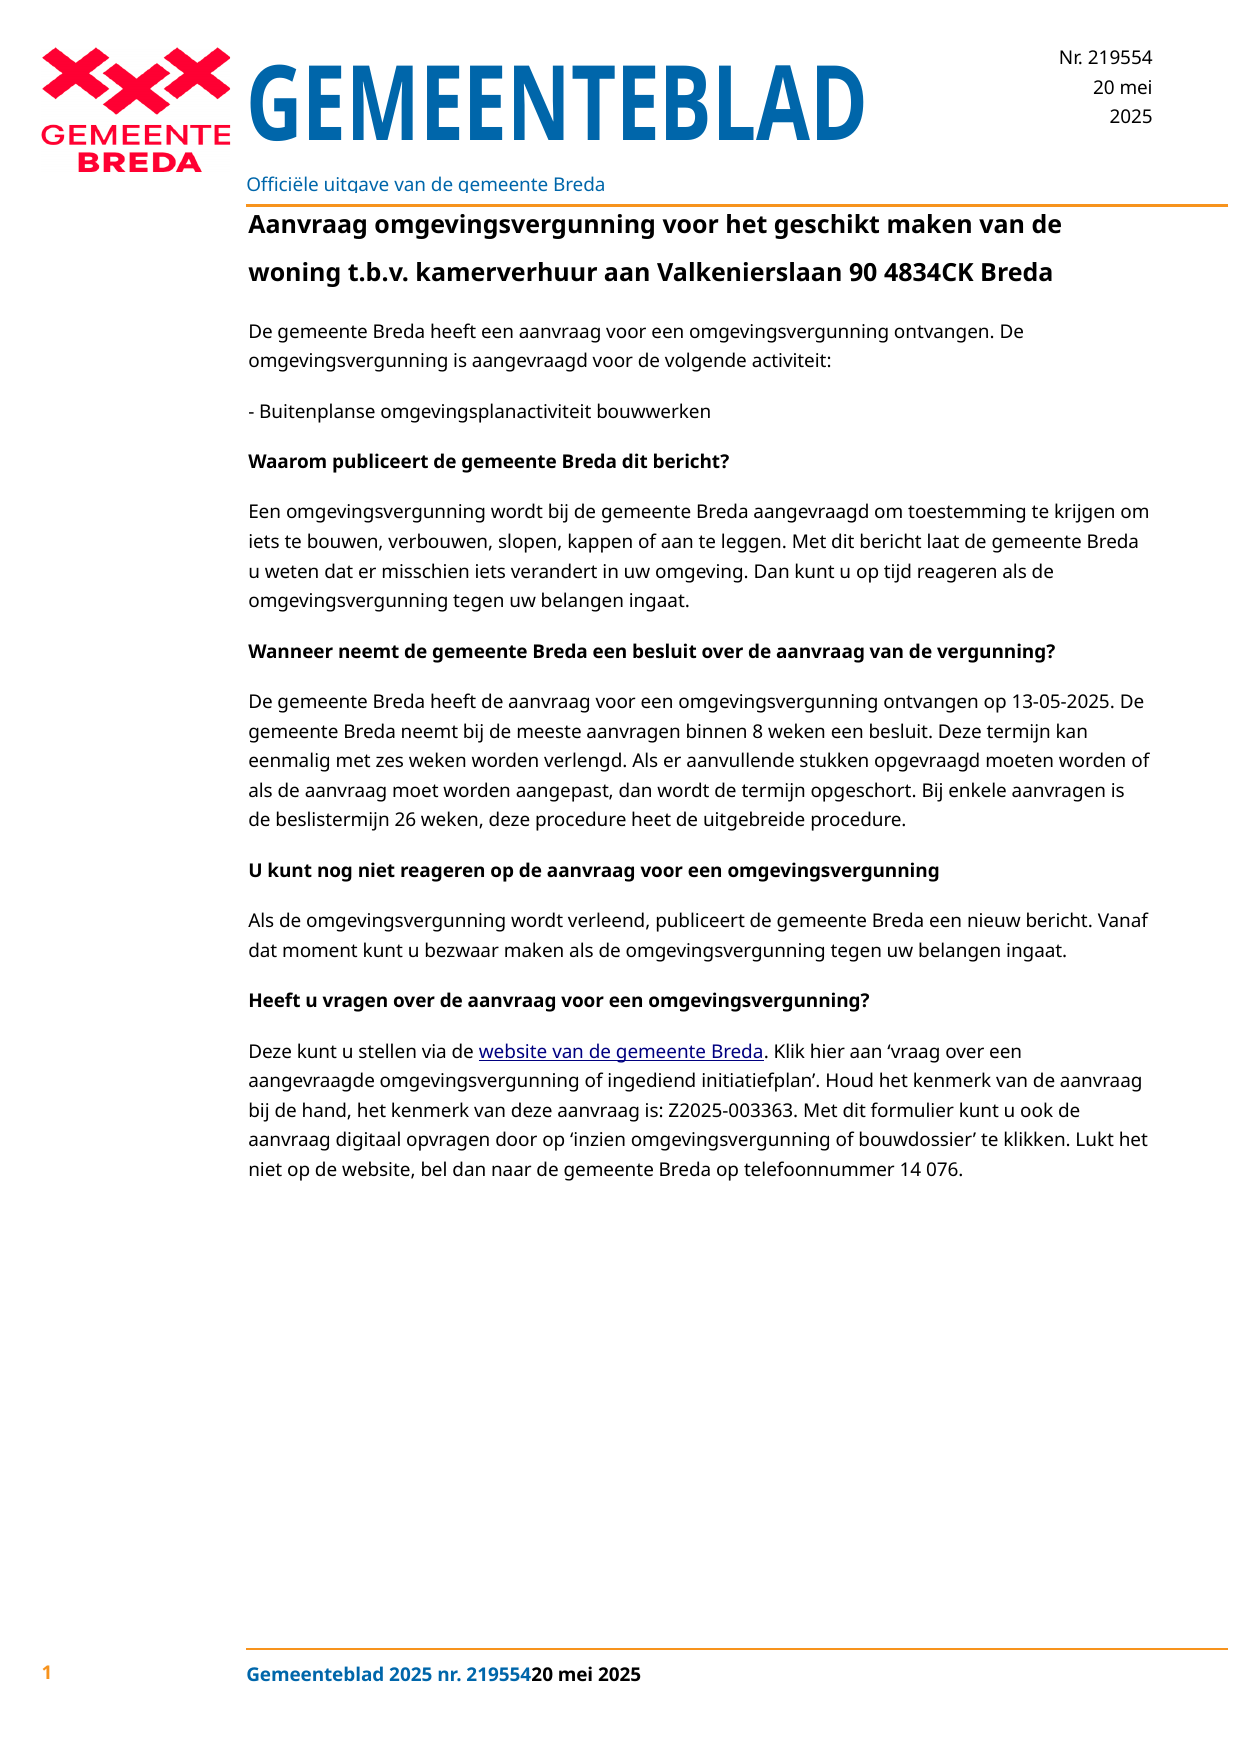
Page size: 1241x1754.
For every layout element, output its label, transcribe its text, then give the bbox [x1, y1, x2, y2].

text Wanneer neemt de gemeente Breda een besluit over de aanvraag van de vergunning? [248, 638, 1152, 664]
text Heeft u vragen over de aanvraag voor een omgevingsvergunning? [248, 987, 1152, 1013]
text - Buitenplanse omgevingsplanactiviteit bouwwerken [248, 398, 1152, 424]
text Aanvraag omgevingsvergunning voor het geschikt maken van de woning t.b.v. kamerverhuur aan Valkenierslaan 90 4834CK Breda [248, 207, 1152, 288]
text Een omgevingsvergunning wordt bij de gemeente Breda aangevraagd om toestemming te krijgen om iets te bouwen, verbouwen, slopen, kappen of aan te leggen. Met dit bericht laat de gemeente Breda u weten dat er misschien iets verandert in uw omgeving. Dan kunt u op tijd reageren als de omgevingsvergunning tegen uw belangen ingaat. [248, 499, 1152, 613]
picture [41, 47, 231, 172]
text Als de omgevingsvergunning wordt verleend, publiceert de gemeente Breda een nieuw bericht. Vanaf dat moment kunt u bezwaar maken als de omgevingsvergunning tegen uw belangen ingaat. [248, 907, 1152, 963]
text U kunt nog niet reageren op de aanvraag voor een omgevingsvergunning [248, 857, 1152, 883]
text Deze kunt u stellen via de website van de gemeente Breda. Klik hier aan ‘vraag over een aangevraagde omgevingsvergunning of ingediend initiatiefplan’. Houd het kenmerk van de aanvraag bij de hand, het kenmerk van deze aanvraag is: Z2025-003363. Met dit formulier kunt u ook de aanvraag digitaal opvragen door op ‘inzien omgevingsvergunning of bouwdossier’ te klikken. Lukt het niet op de website, bel dan naar de gemeente Breda op telefoonnummer 14 076. [248, 1038, 1152, 1182]
text Waarom publiceert de gemeente Breda dit bericht? [248, 448, 1152, 474]
text De gemeente Breda heeft een aanvraag voor een omgevingsvergunning ontvangen. De omgevingsvergunning is aangevraagd voor de volgende activiteit: [248, 318, 1152, 373]
text De gemeente Breda heeft de aanvraag voor een omgevingsvergunning ontvangen op 13-05-2025. De gemeente Breda neemt bij de meeste aanvragen binnen 8 weken een besluit. Deze termijn kan eenmalig met zes weken worden verlengd. Als er aanvullende stukken opgevraagd moeten worden of als de aanvraag moet worden aangepast, dan wordt de termijn opgeschort. Bij enkele aanvragen is de beslistermijn 26 weken, deze procedure heet de uitgebreide procedure. [248, 688, 1152, 832]
